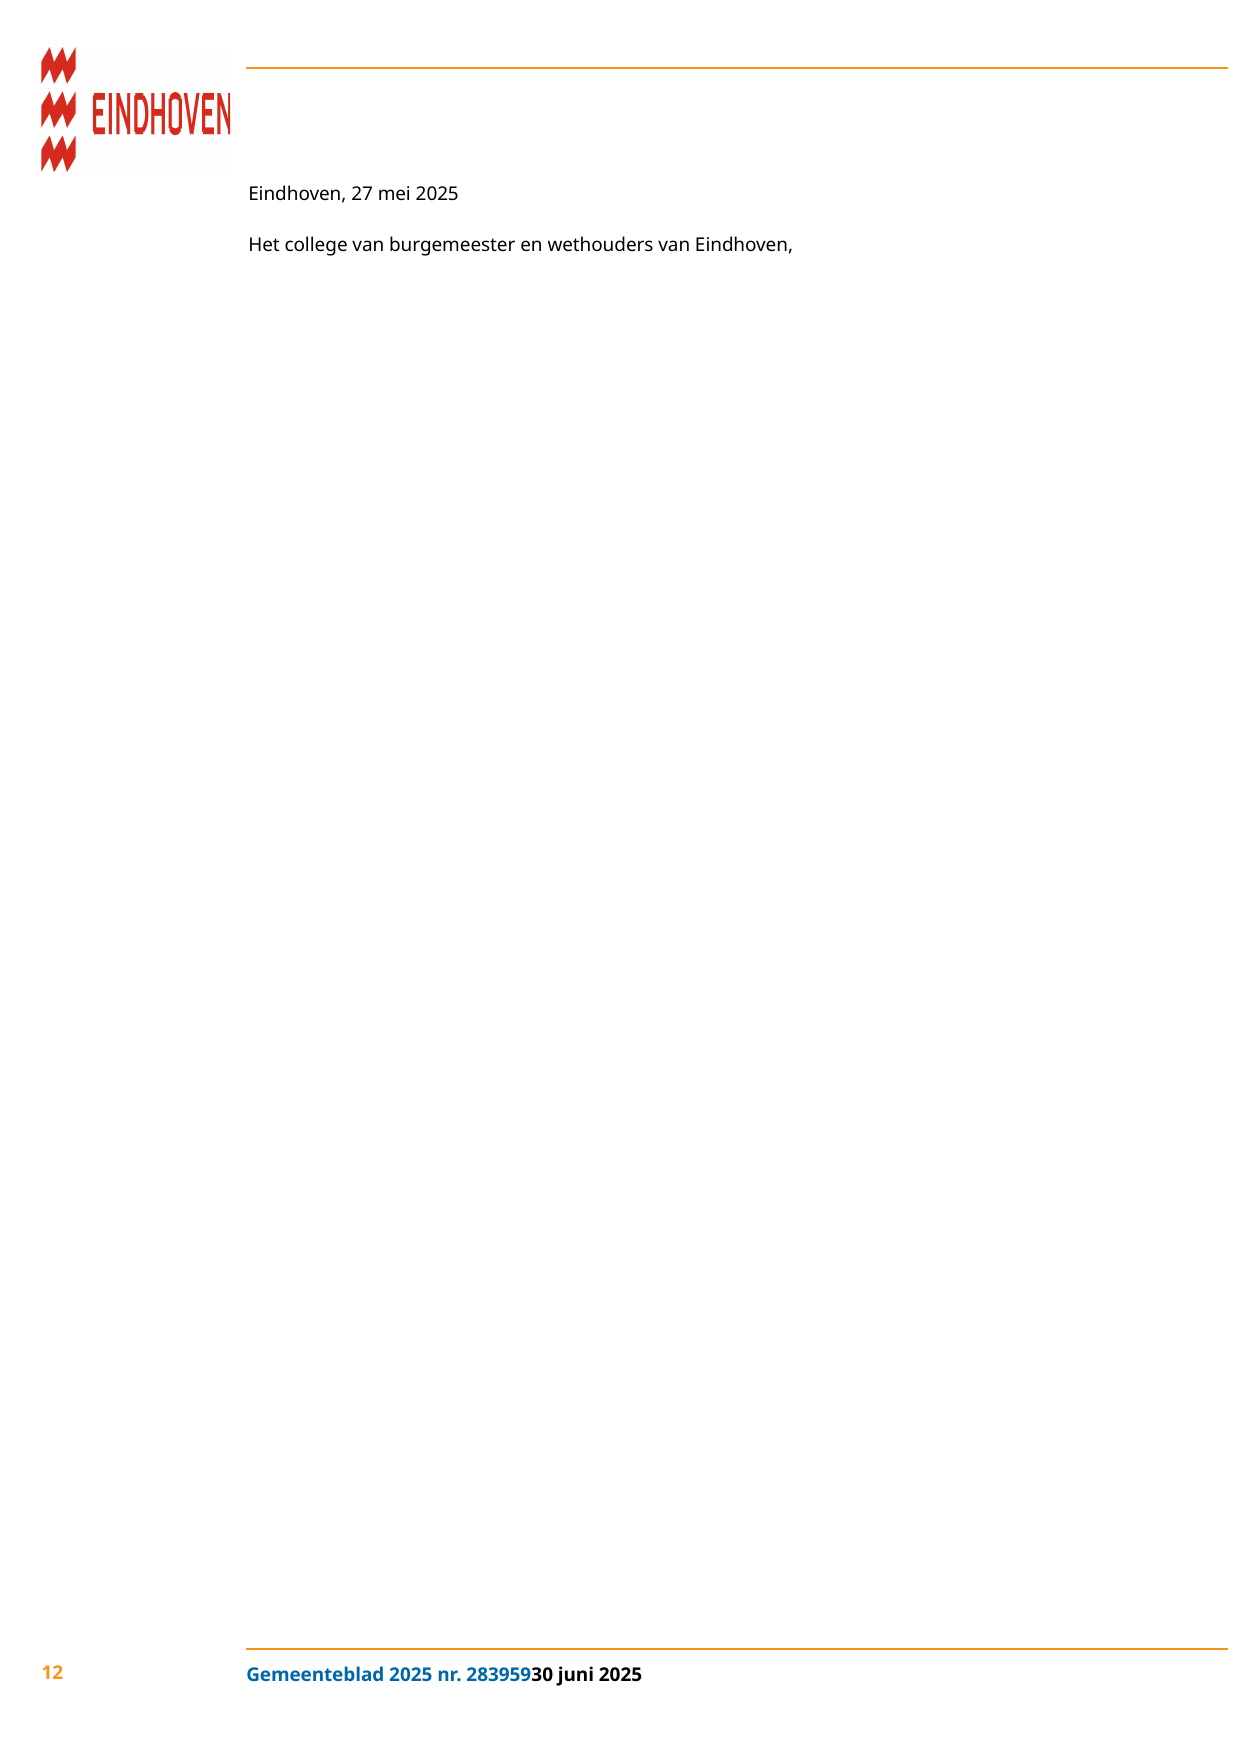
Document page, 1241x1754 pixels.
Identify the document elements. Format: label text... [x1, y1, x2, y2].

text Eindhoven, 27 mei 2025 [248, 180, 1152, 205]
picture [41, 47, 231, 172]
text Het college van burgemeester en wethouders van Eindhoven, [248, 231, 1152, 257]
